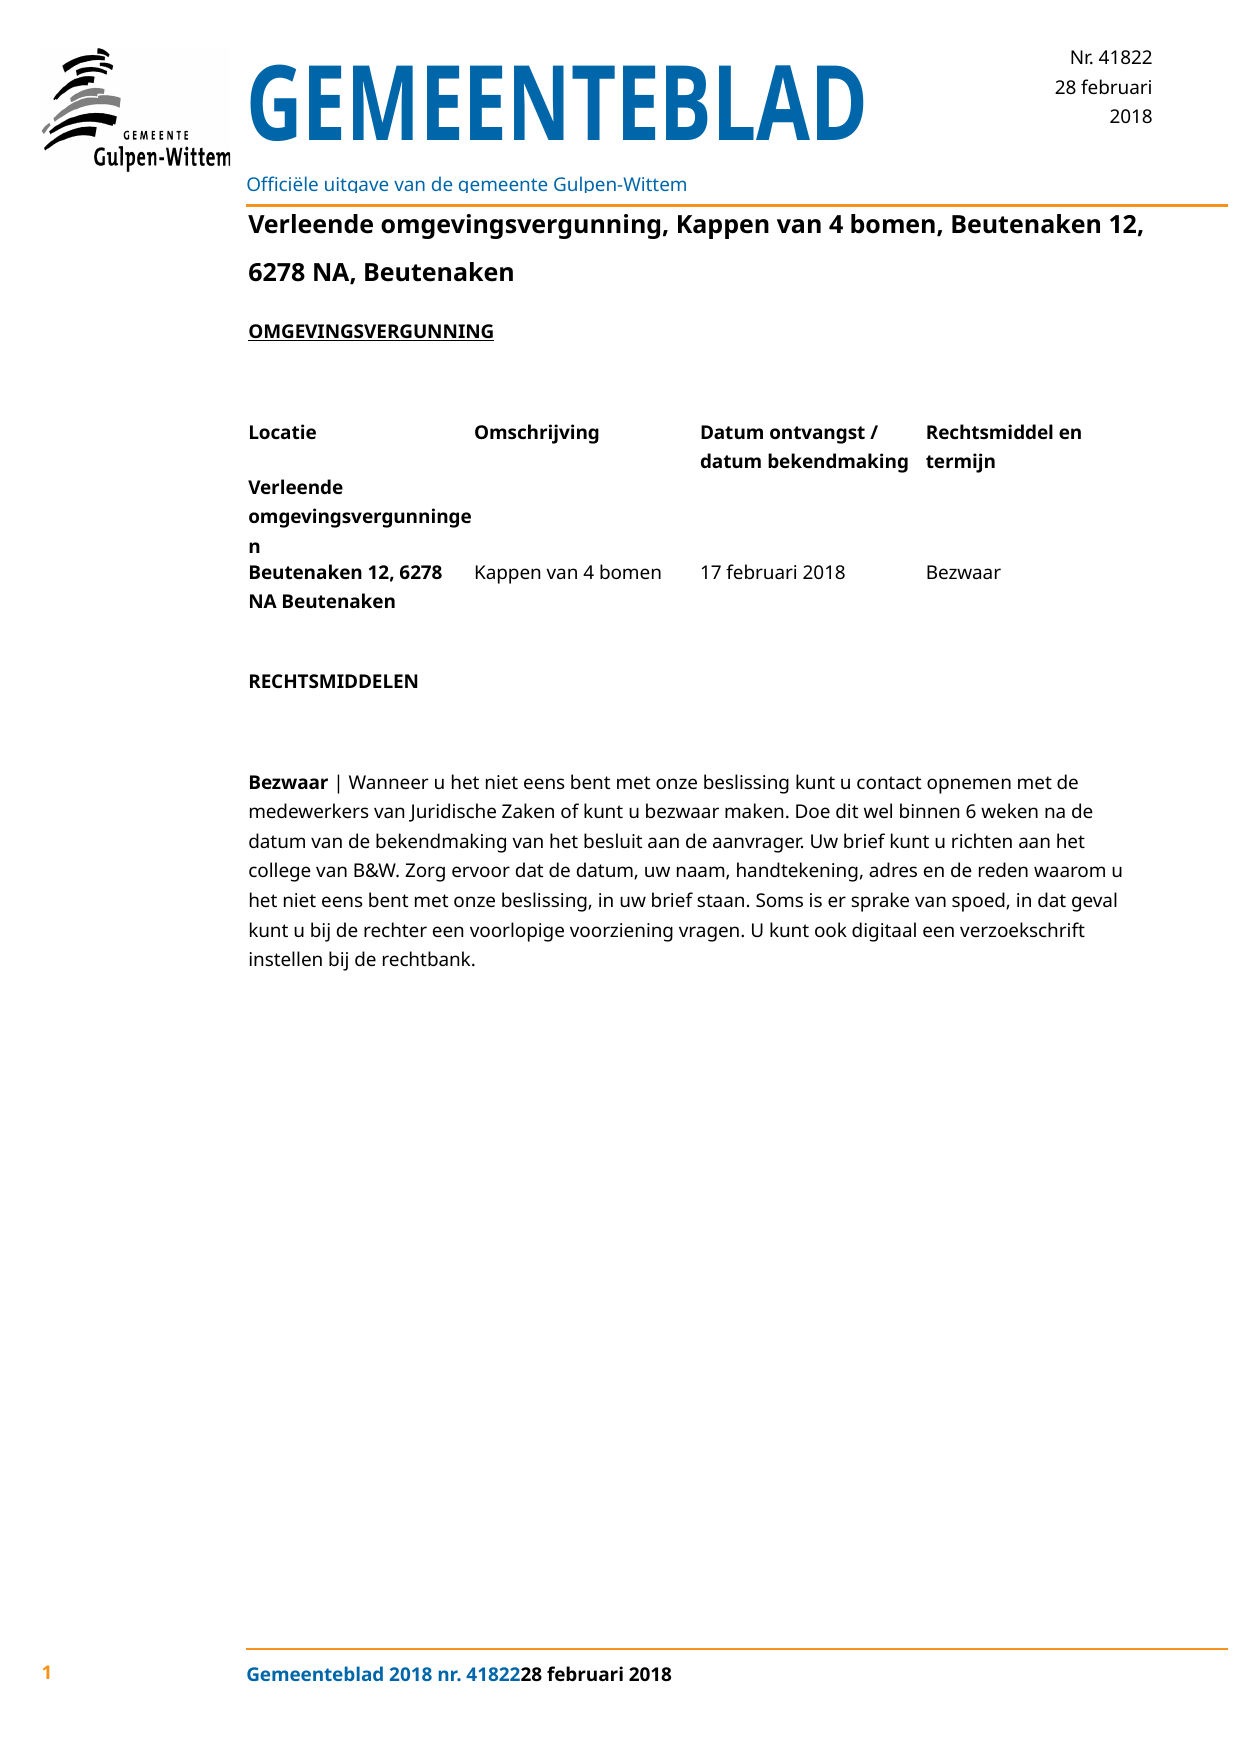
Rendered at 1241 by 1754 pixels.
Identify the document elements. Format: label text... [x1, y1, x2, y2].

table_cell 17 februari 2018 [700, 559, 926, 614]
table_cell Kappen van 4 bomen [474, 559, 700, 614]
table_header Locatie [248, 419, 474, 474]
text Verleende omgevingsvergunning, Kappen van 4 bomen, Beutenaken 12, 6278 NA, Beutenaken [248, 207, 1152, 288]
text OMGEVINGSVERGUNNING [248, 318, 1152, 344]
table_cell [700, 474, 926, 559]
table_cell [474, 474, 700, 559]
table_cell [926, 474, 1152, 559]
text Bezwaar | Wanneer u het niet eens bent met onze beslissing kunt u contact opnemen met de medewerkers van Juridische Zaken of kunt u bezwaar maken. Doe dit wel binnen 6 weken na de datum van de bekendmaking van het besluit aan de aanvrager. Uw brief kunt u richten aan het college van B&W. Zorg ervoor dat de datum, uw naam, handtekening, adres en de reden waarom u het niet eens bent met onze beslissing, in uw brief staan. Soms is er sprake van spoed, in dat geval kunt u bij de rechter een voorlopige voorziening vragen. U kunt ook digitaal een verzoekschrift instellen bij de rechtbank. [248, 769, 1152, 972]
picture [41, 47, 231, 172]
table_header Datum ontvangst / datum bekendmaking [700, 419, 926, 474]
table_header Rechtsmiddel en termijn [926, 419, 1152, 474]
table_cell Beutenaken 12, 6278 NA Beutenaken [248, 559, 474, 614]
table_header Omschrijving [474, 419, 700, 474]
text RECHTSMIDDELEN [248, 668, 1152, 694]
table_cell Bezwaar [926, 559, 1152, 614]
table_cell Verleende omgevingsvergunningen [248, 474, 474, 559]
